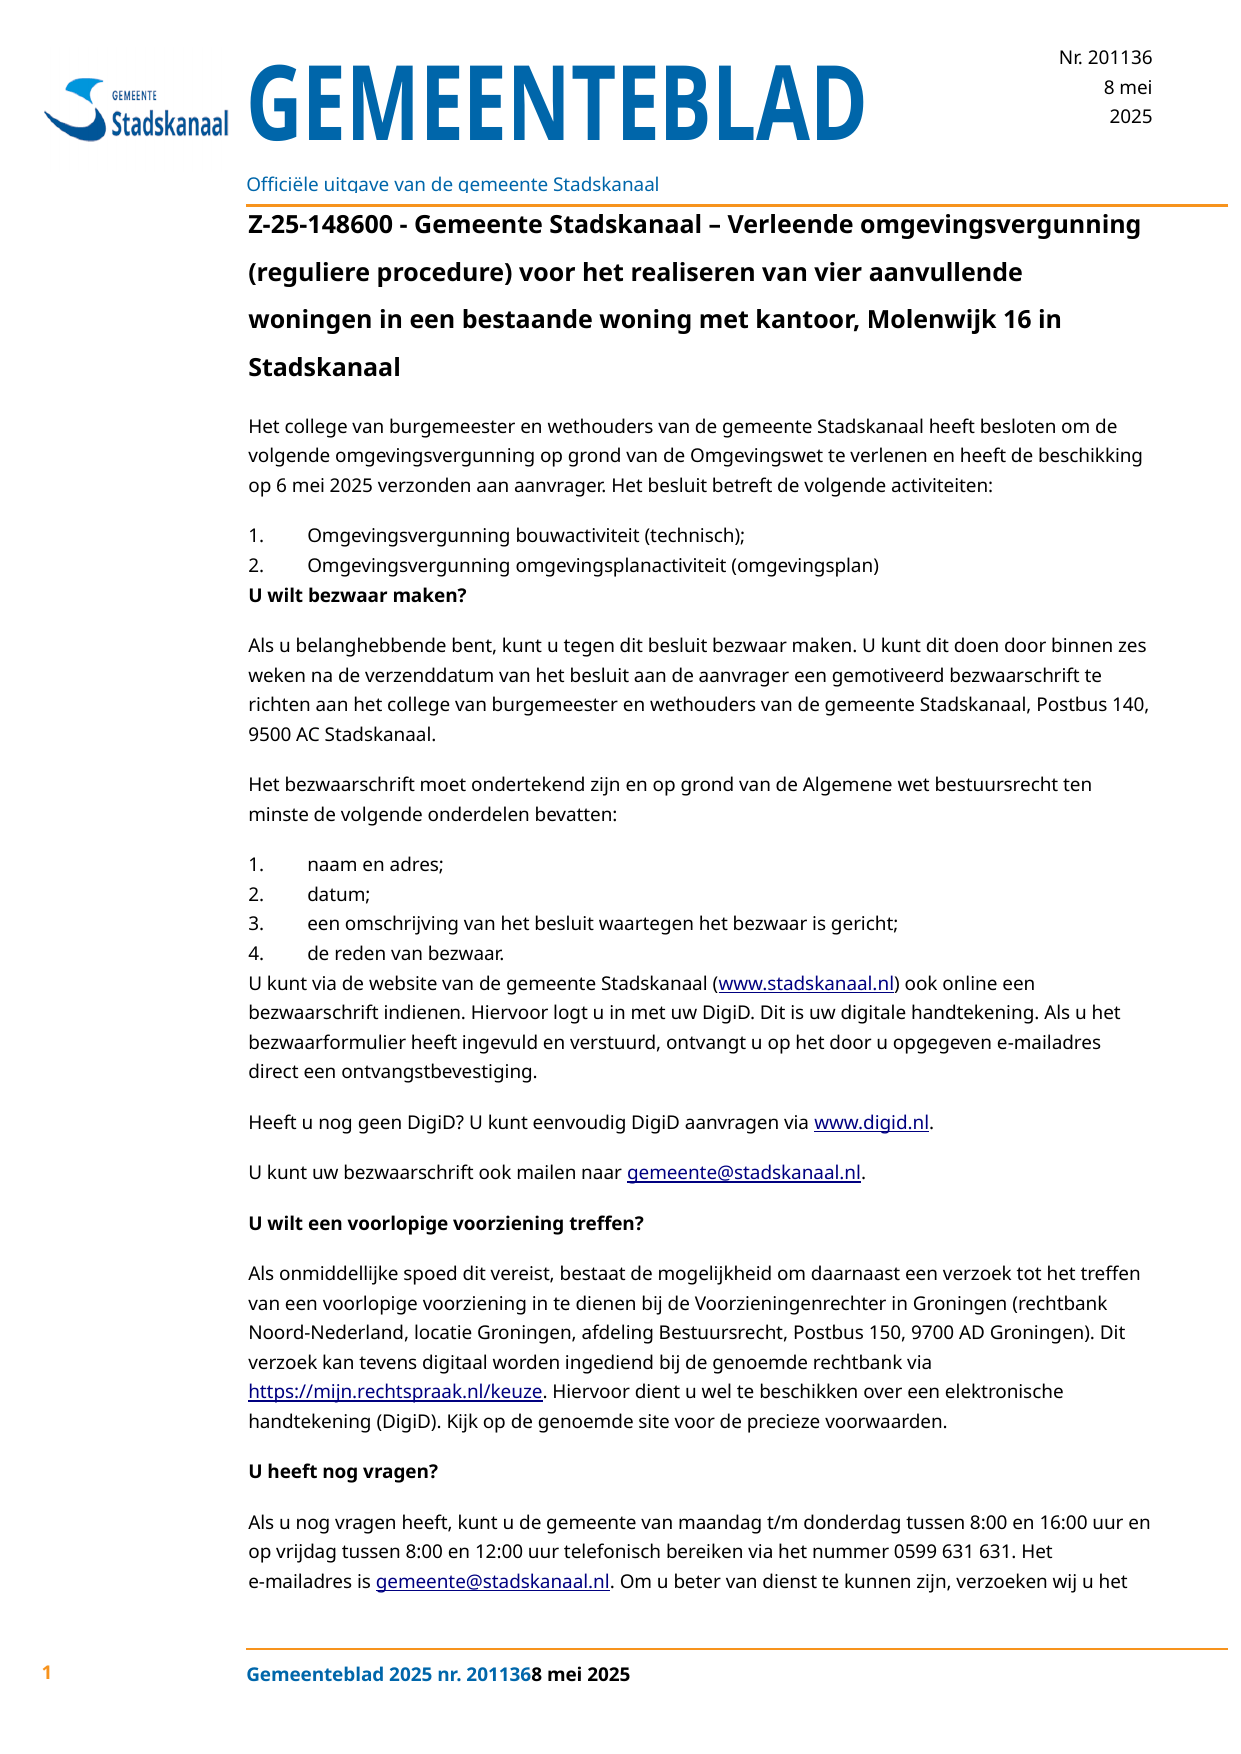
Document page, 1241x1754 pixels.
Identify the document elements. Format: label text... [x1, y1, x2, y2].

picture [41, 47, 231, 172]
text U heeft nog vragen? [248, 1458, 1152, 1484]
list Omgevingsvergunning bouwactiviteit (technisch); [248, 523, 1152, 548]
text U kunt via de website van de gemeente Stadskanaal (www.stadskanaal.nl) ook online een bezwaarschrift indienen. Hiervoor logt u in met uw DigiD. Dit is uw digitale handtekening. Als u het bezwaarformulier heeft ingevuld en verstuurd, ontvangt u op het door u opgegeven e‑mailadres direct een ontvangstbevestiging. [248, 970, 1152, 1084]
text Heeft u nog geen DigiD? U kunt eenvoudig DigiD aanvragen via www.digid.nl. [248, 1109, 1152, 1135]
text U wilt een voorlopige voorziening treffen? [248, 1210, 1152, 1236]
list een omschrijving van het besluit waartegen het bezwaar is gericht; [248, 911, 1152, 936]
text U kunt uw bezwaarschrift ook mailen naar gemeente@stadskanaal.nl. [248, 1159, 1152, 1185]
text Als u belanghebbende bent, kunt u tegen dit besluit bezwaar maken. U kunt dit doen door binnen zes weken na de verzenddatum van het besluit aan de aanvrager een gemotiveerd bezwaarschrift te richten aan het college van burgemeester en wethouders van de gemeente Stadskanaal, Postbus 140, 9500 AC Stadskanaal. [248, 632, 1152, 747]
list Omgevingsvergunning omgevingsplanactiviteit (omgevingsplan) [248, 552, 1152, 578]
text Als u nog vragen heeft, kunt u de gemeente van maandag t/m donderdag tussen 8:00 en 16:00 uur en op vrijdag tussen 8:00 en 12:00 uur telefonisch bereiken via het nummer 0599 631 631. Het e‑mailadres is gemeente@stadskanaal.nl. Om u beter van dienst te kunnen zijn, verzoeken wij u het [248, 1509, 1152, 1594]
text Z-25-148600 - Gemeente Stadskanaal – Verleende omgevingsvergunning (reguliere procedure) voor het realiseren van vier aanvullende woningen in een bestaande woning met kantoor, Molenwijk 16 in Stadskanaal [248, 207, 1152, 384]
list datum; [248, 881, 1152, 907]
text U wilt bezwaar maken? [248, 582, 1152, 608]
list naam en adres; [248, 851, 1152, 877]
text Als onmiddellijke spoed dit vereist, bestaat de mogelijkheid om daarnaast een verzoek tot het treffen van een voorlopige voorziening in te dienen bij de Voorzieningenrechter in Groningen (rechtbank Noord-Nederland, locatie Groningen, afdeling Bestuursrecht, Postbus 150, 9700 AD Groningen). Dit verzoek kan tevens digitaal worden ingediend bij de genoemde rechtbank via https://mijn.rechtspraak.nl/keuze. Hiervoor dient u wel te beschikken over een elektronische handtekening (DigiD). Kijk op de genoemde site voor de precieze voorwaarden. [248, 1260, 1152, 1434]
list de reden van bezwaar. [248, 940, 1152, 966]
text Het bezwaarschrift moet ondertekend zijn en op grond van de Algemene wet bestuursrecht ten minste de volgende onderdelen bevatten: [248, 771, 1152, 827]
text Het college van burgemeester en wethouders van de gemeente Stadskanaal heeft besloten om de volgende omgevingsvergunning op grond van de Omgevingswet te verlenen en heeft de beschikking op 6 mei 2025 verzonden aan aanvrager. Het besluit betreft de volgende activiteiten: [248, 413, 1152, 498]
